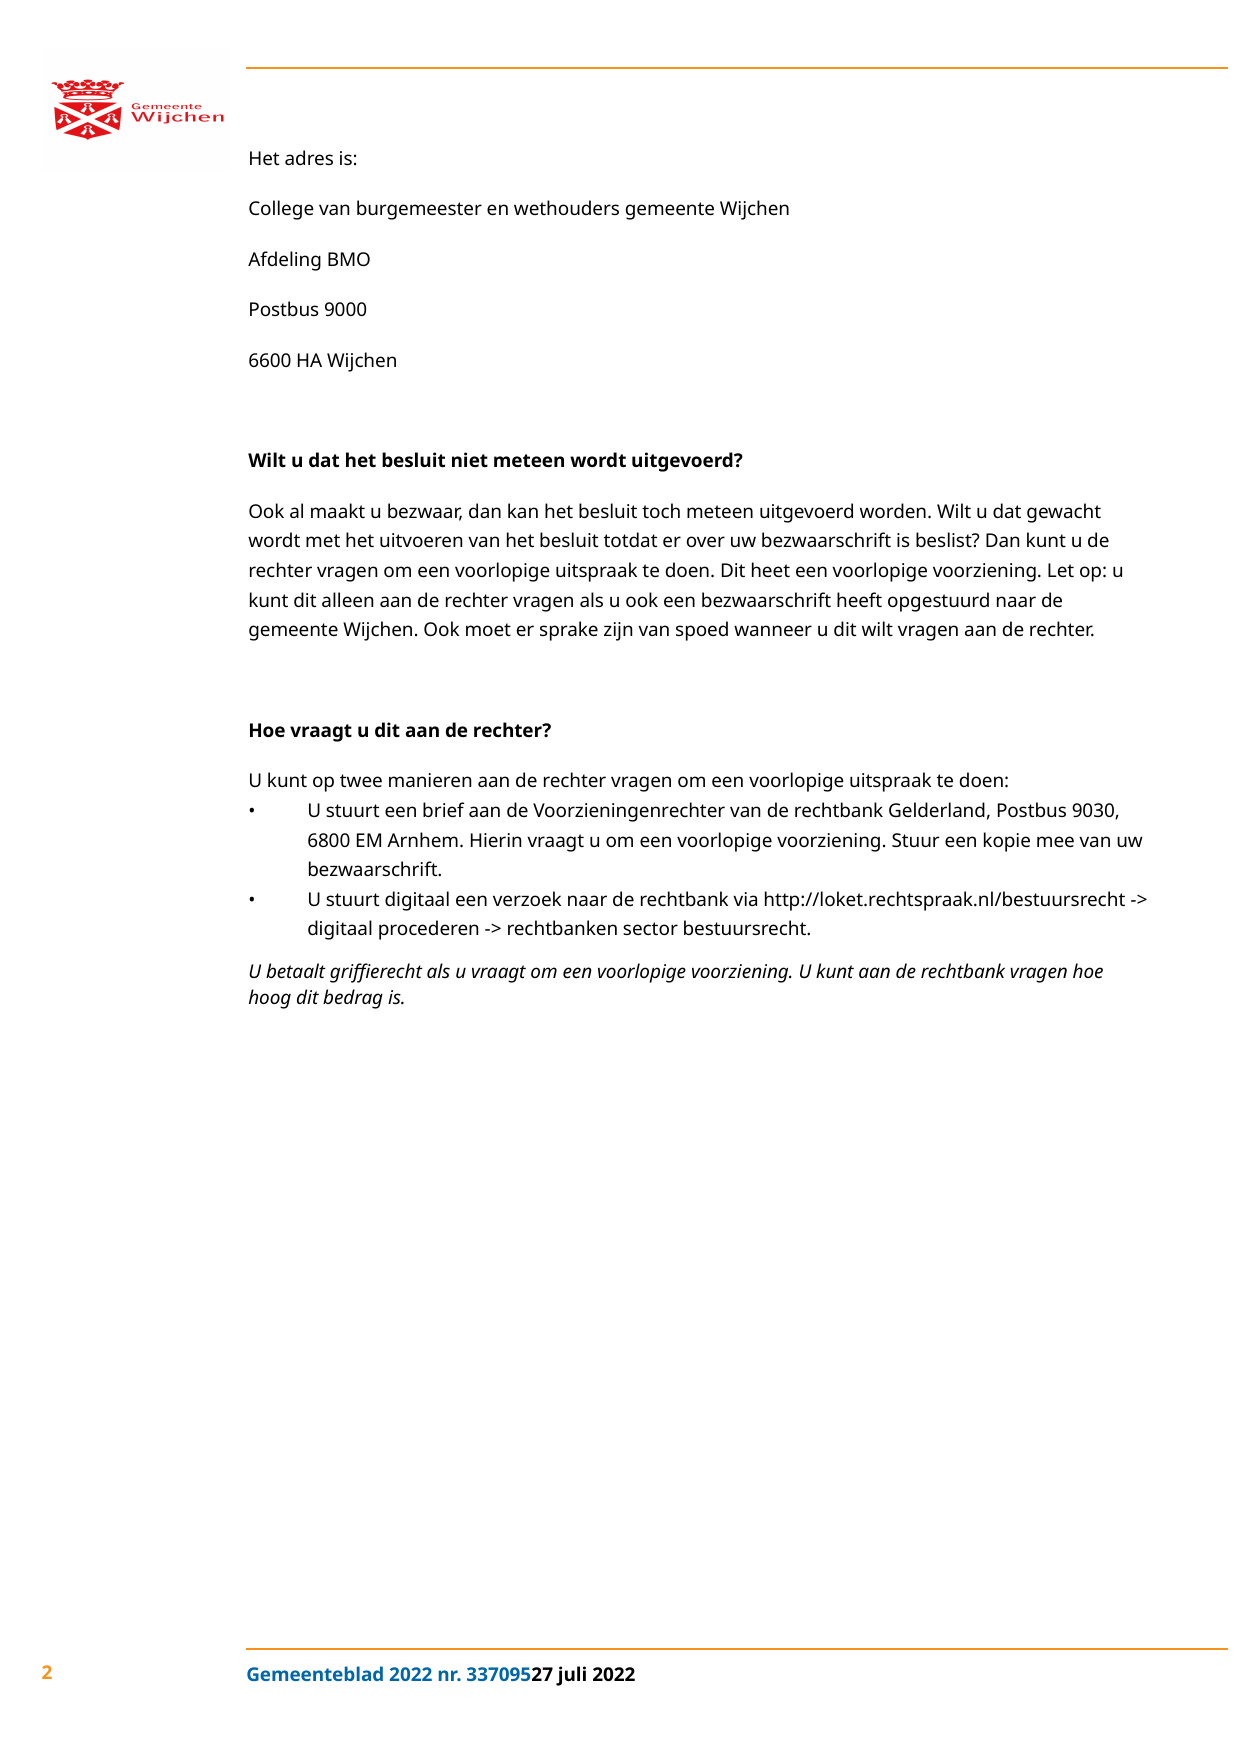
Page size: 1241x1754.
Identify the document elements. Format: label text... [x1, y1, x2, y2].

text Ook al maakt u bezwaar, dan kan het besluit toch meteen uitgevoerd worden. Wilt u dat gewacht wordt met het uitvoeren van het besluit totdat er over uw bezwaarschrift is beslist? Dan kunt u de rechter vragen om een voorlopige uitspraak te doen. Dit heet een voorlopige voorziening. Let op: u kunt dit alleen aan de rechter vragen als u ook een bezwaarschrift heeft opgestuurd naar de gemeente Wijchen. Ook moet er sprake zijn van spoed wanneer u dit wilt vragen aan de rechter. [248, 498, 1152, 642]
text U betaalt griffierecht als u vraagt om een voorlopige voorziening. U kunt aan de rechtbank vragen hoe hoog dit bedrag is. [248, 959, 1152, 1010]
text Het adres is: [248, 145, 1152, 171]
text Hoe vraagt u dit aan de rechter? [248, 717, 1152, 743]
text 6600 HA Wijchen [248, 347, 1152, 373]
text College van burgemeester en wethouders gemeente Wijchen [248, 196, 1152, 221]
list U stuurt een brief aan de Voorzieningenrechter van de rechtbank Gelderland, Postbus 9030, 6800 EM Arnhem. Hierin vraagt u om een voorlopige voorziening. Stuur een kopie mee van uw bezwaarschrift. [248, 797, 1152, 882]
text Afdeling BMO [248, 246, 1152, 272]
list U stuurt digitaal een verzoek naar de rechtbank via http://loket.rechtspraak.nl/bestuursrecht -> digitaal procederen -> rechtbanken sector bestuursrecht. [248, 886, 1152, 941]
text Wilt u dat het besluit niet meteen wordt uitgevoerd? [248, 448, 1152, 473]
text Postbus 9000 [248, 296, 1152, 322]
picture [41, 47, 231, 172]
text U kunt op twee manieren aan de rechter vragen om een voorlopige uitspraak te doen: [248, 768, 1152, 793]
